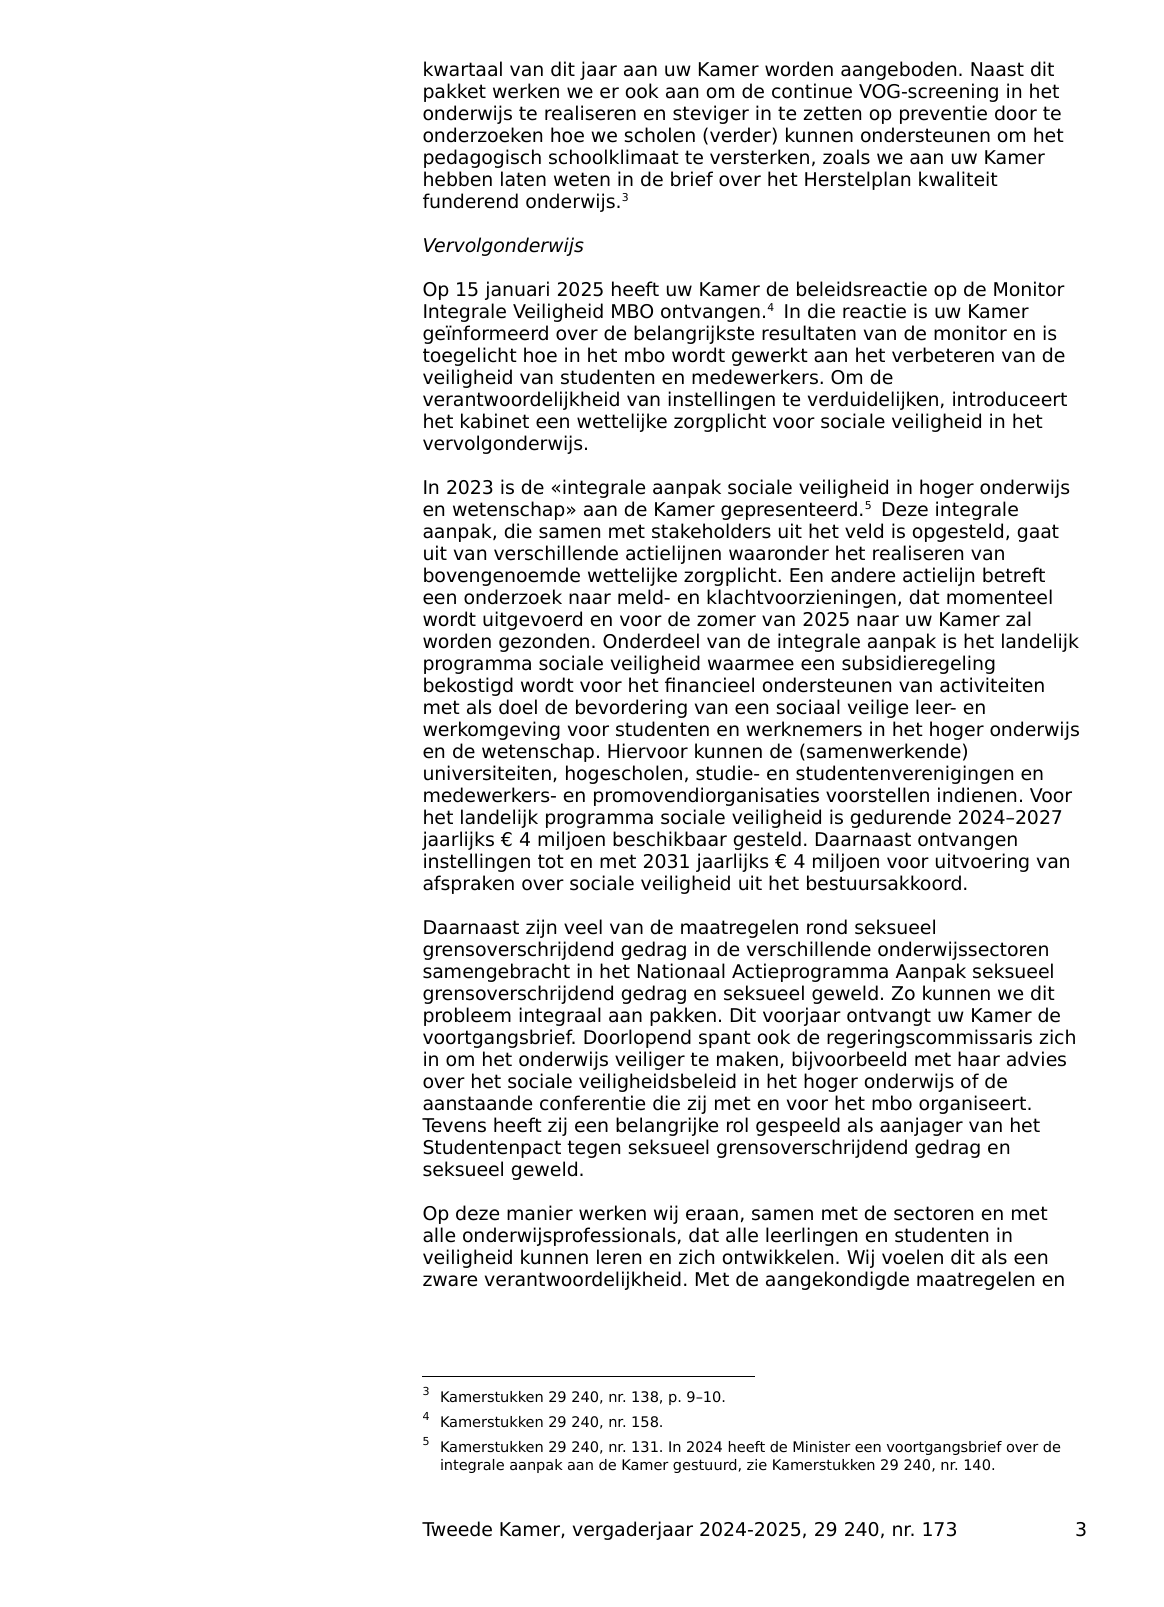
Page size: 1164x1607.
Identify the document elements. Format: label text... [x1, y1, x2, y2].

text kwartaal van dit jaar aan uw Kamer worden aangeboden. Naast dit pakket werken we er ook aan om de continue VOG-screening in het onderwijs te realiseren en steviger in te zetten op preventie door te onderzoeken hoe we scholen (verder) kunnen ondersteunen om het pedagogisch schoolklimaat te versterken, zoals we aan uw Kamer hebben laten weten in de brief over het Herstelplan kwaliteit funderend onderwijs. [422, 59, 1087, 213]
text Kamerstukken 29 240, nr. 138, p. 9–10. [422, 1385, 1087, 1407]
subtitle Vervolgonderwijs [422, 235, 1087, 257]
text Op 15 januari 2025 heeft uw Kamer de beleidsreactie op de Monitor Integrale Veiligheid MBO ontvangen. In die reactie is uw Kamer geïnformeerd over de belangrijkste resultaten van de monitor en is toegelicht hoe in het mbo wordt gewerkt aan het verbeteren van de veiligheid van studenten en medewerkers. Om de verantwoordelijkheid van instellingen te verduidelijken, introduceert het kabinet een wettelijke zorgplicht voor sociale veiligheid in het vervolgonderwijs. [422, 279, 1087, 455]
text Op deze manier werken wij eraan, samen met de sectoren en met alle onderwijsprofessionals, dat alle leerlingen en studenten in veiligheid kunnen leren en zich ontwikkelen. Wij voelen dit als een zware verantwoordelijkheid. Met de aangekondigde maatregelen en [422, 1203, 1087, 1291]
text In 2023 is de «integrale aanpak sociale veiligheid in hoger onderwijs en wetenschap» aan de Kamer gepresenteerd. Deze integrale aanpak, die samen met stakeholders uit het veld is opgesteld, gaat uit van verschillende actielijnen waaronder het realiseren van bovengenoemde wettelijke zorgplicht. Een andere actielijn betreft een onderzoek naar meld- en klachtvoorzieningen, dat momenteel wordt uitgevoerd en voor de zomer van 2025 naar uw Kamer zal worden gezonden. Onderdeel van de integrale aanpak is het landelijk programma sociale veiligheid waarmee een subsidieregeling bekostigd wordt voor het financieel ondersteunen van activiteiten met als doel de bevordering van een sociaal veilige leer- en werkomgeving voor studenten en werknemers in het hoger onderwijs en de wetenschap. Hiervoor kunnen de (samenwerkende) universiteiten, hogescholen, studie- en studentenverenigingen en medewerkers- en promovendiorganisaties voorstellen indienen. Voor het landelijk programma sociale veiligheid is gedurende 2024–2027 jaarlijks € 4 miljoen beschikbaar gesteld. Daarnaast ontvangen instellingen tot en met 2031 jaarlijks € 4 miljoen voor uitvoering van afspraken over sociale veiligheid uit het bestuursakkoord. [422, 477, 1087, 895]
text Kamerstukken 29 240, nr. 158. [422, 1410, 1087, 1432]
text Kamerstukken 29 240, nr. 131. In 2024 heeft de Minister een voortgangsbrief over de integrale aanpak aan de Kamer gestuurd, zie Kamerstukken 29 240, nr. 140. [422, 1435, 1087, 1474]
text Daarnaast zijn veel van de maatregelen rond seksueel grensoverschrijdend gedrag in de verschillende onderwijssectoren samengebracht in het Nationaal Actieprogramma Aanpak seksueel grensoverschrijdend gedrag en seksueel geweld. Zo kunnen we dit probleem integraal aan pakken. Dit voorjaar ontvangt uw Kamer de voortgangsbrief. Doorlopend spant ook de regeringscommissaris zich in om het onderwijs veiliger te maken, bijvoorbeeld met haar advies over het sociale veiligheidsbeleid in het hoger onderwijs of de aanstaande conferentie die zij met en voor het mbo organiseert. Tevens heeft zij een belangrijke rol gespeeld als aanjager van het Studentenpact tegen seksueel grensoverschrijdend gedrag en seksueel geweld. [422, 917, 1087, 1181]
